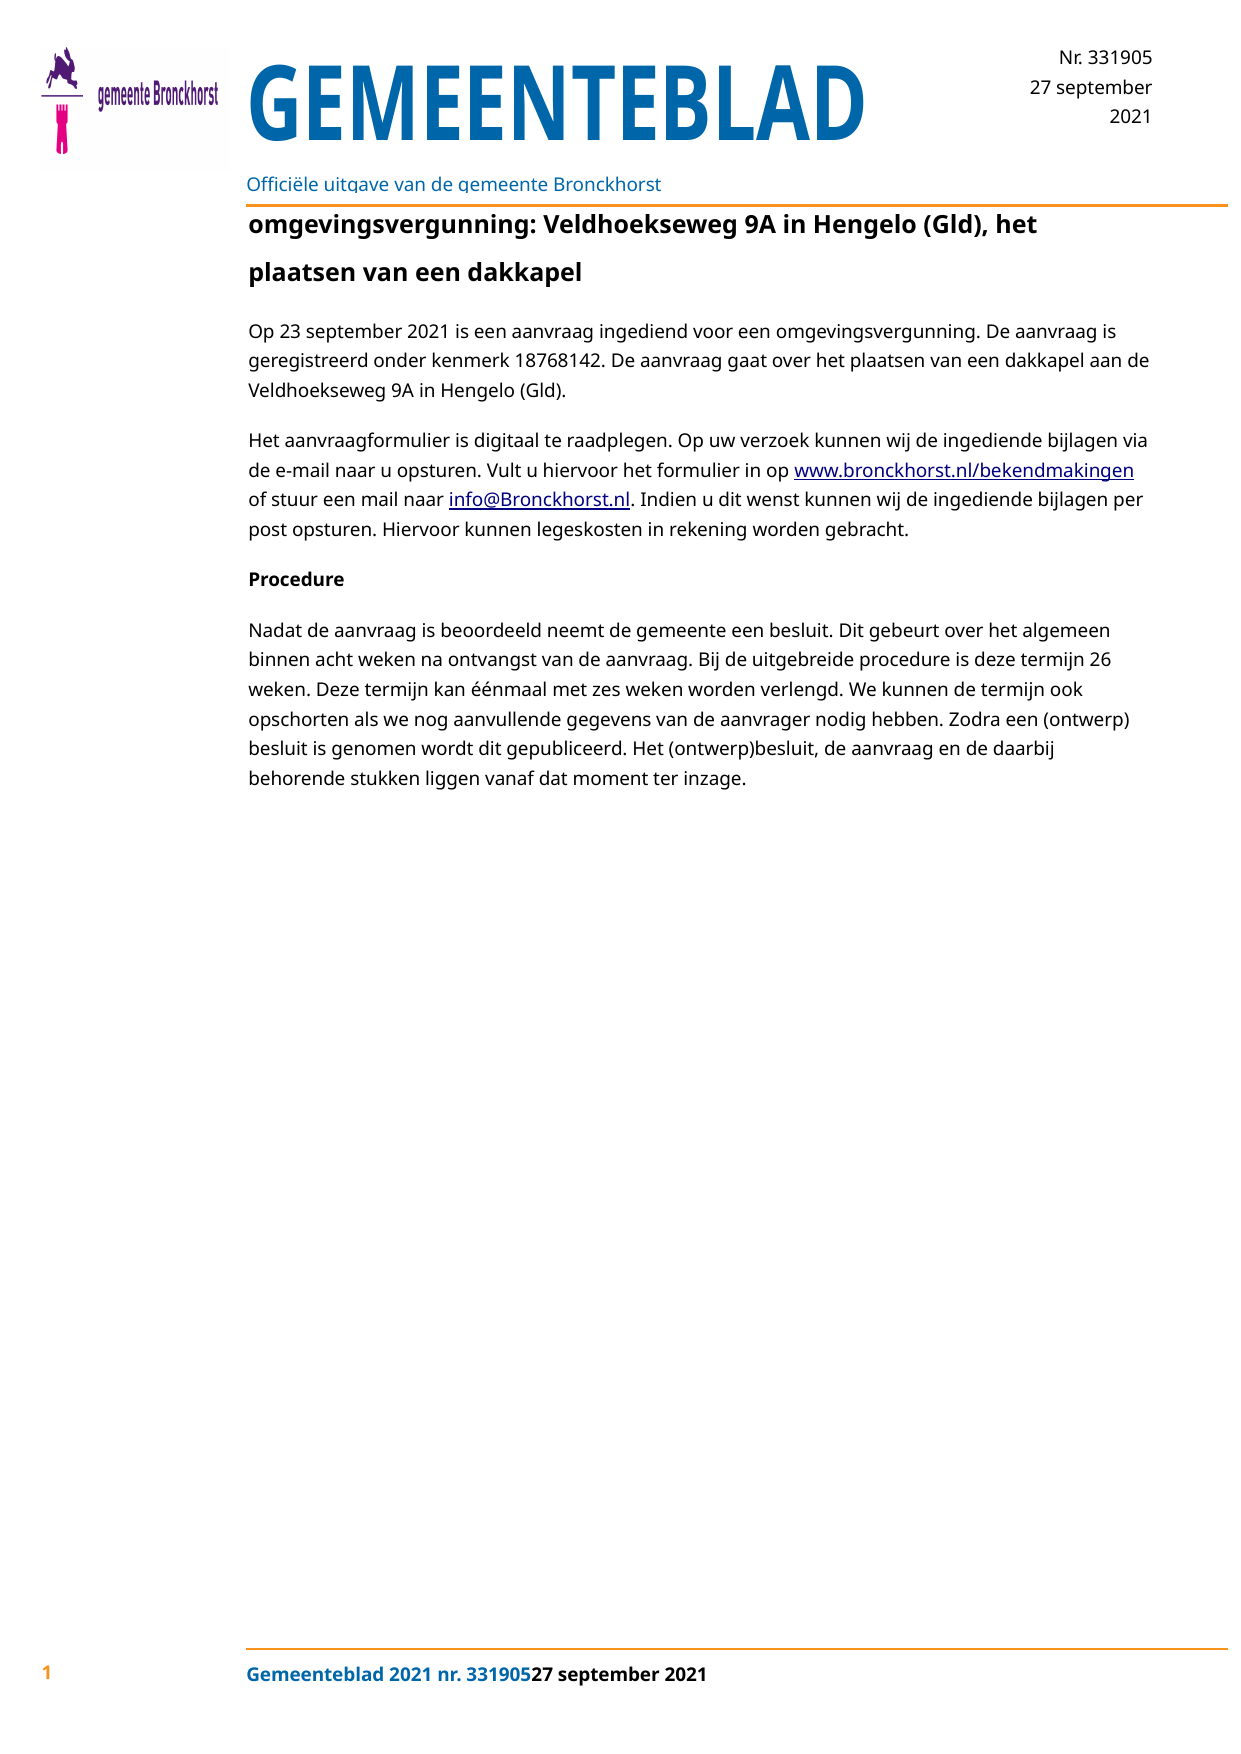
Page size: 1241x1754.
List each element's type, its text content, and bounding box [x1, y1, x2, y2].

text Procedure [248, 567, 1152, 592]
text Het aanvraagformulier is digitaal te raadplegen. Op uw verzoek kunnen wij de ingediende bijlagen via de e-mail naar u opsturen. Vult u hiervoor het formulier in op www.bronckhorst.nl/bekendmakingen of stuur een mail naar info@Bronckhorst.nl. Indien u dit wenst kunnen wij de ingediende bijlagen per post opsturen. Hiervoor kunnen legeskosten in rekening worden gebracht. [248, 427, 1152, 542]
picture [41, 47, 231, 172]
text omgevingsvergunning: Veldhoekseweg 9A in Hengelo (Gld), het plaatsen van een dakkapel [248, 207, 1152, 288]
text Op 23 september 2021 is een aanvraag ingediend voor een omgevingsvergunning. De aanvraag is geregistreerd onder kenmerk 18768142. De aanvraag gaat over het plaatsen van een dakkapel aan de Veldhoekseweg 9A in Hengelo (Gld). [248, 318, 1152, 403]
text Nadat de aanvraag is beoordeeld neemt de gemeente een besluit. Dit gebeurt over het algemeen binnen acht weken na ontvangst van de aanvraag. Bij de uitgebreide procedure is deze termijn 26 weken. Deze termijn kan éénmaal met zes weken worden verlengd. We kunnen de termijn ook opschorten als we nog aanvullende gegevens van de aanvrager nodig hebben. Zodra een (ontwerp) besluit is genomen wordt dit gepubliceerd. Het (ontwerp)besluit, de aanvraag en de daarbij behorende stukken liggen vanaf dat moment ter inzage. [248, 617, 1152, 791]
